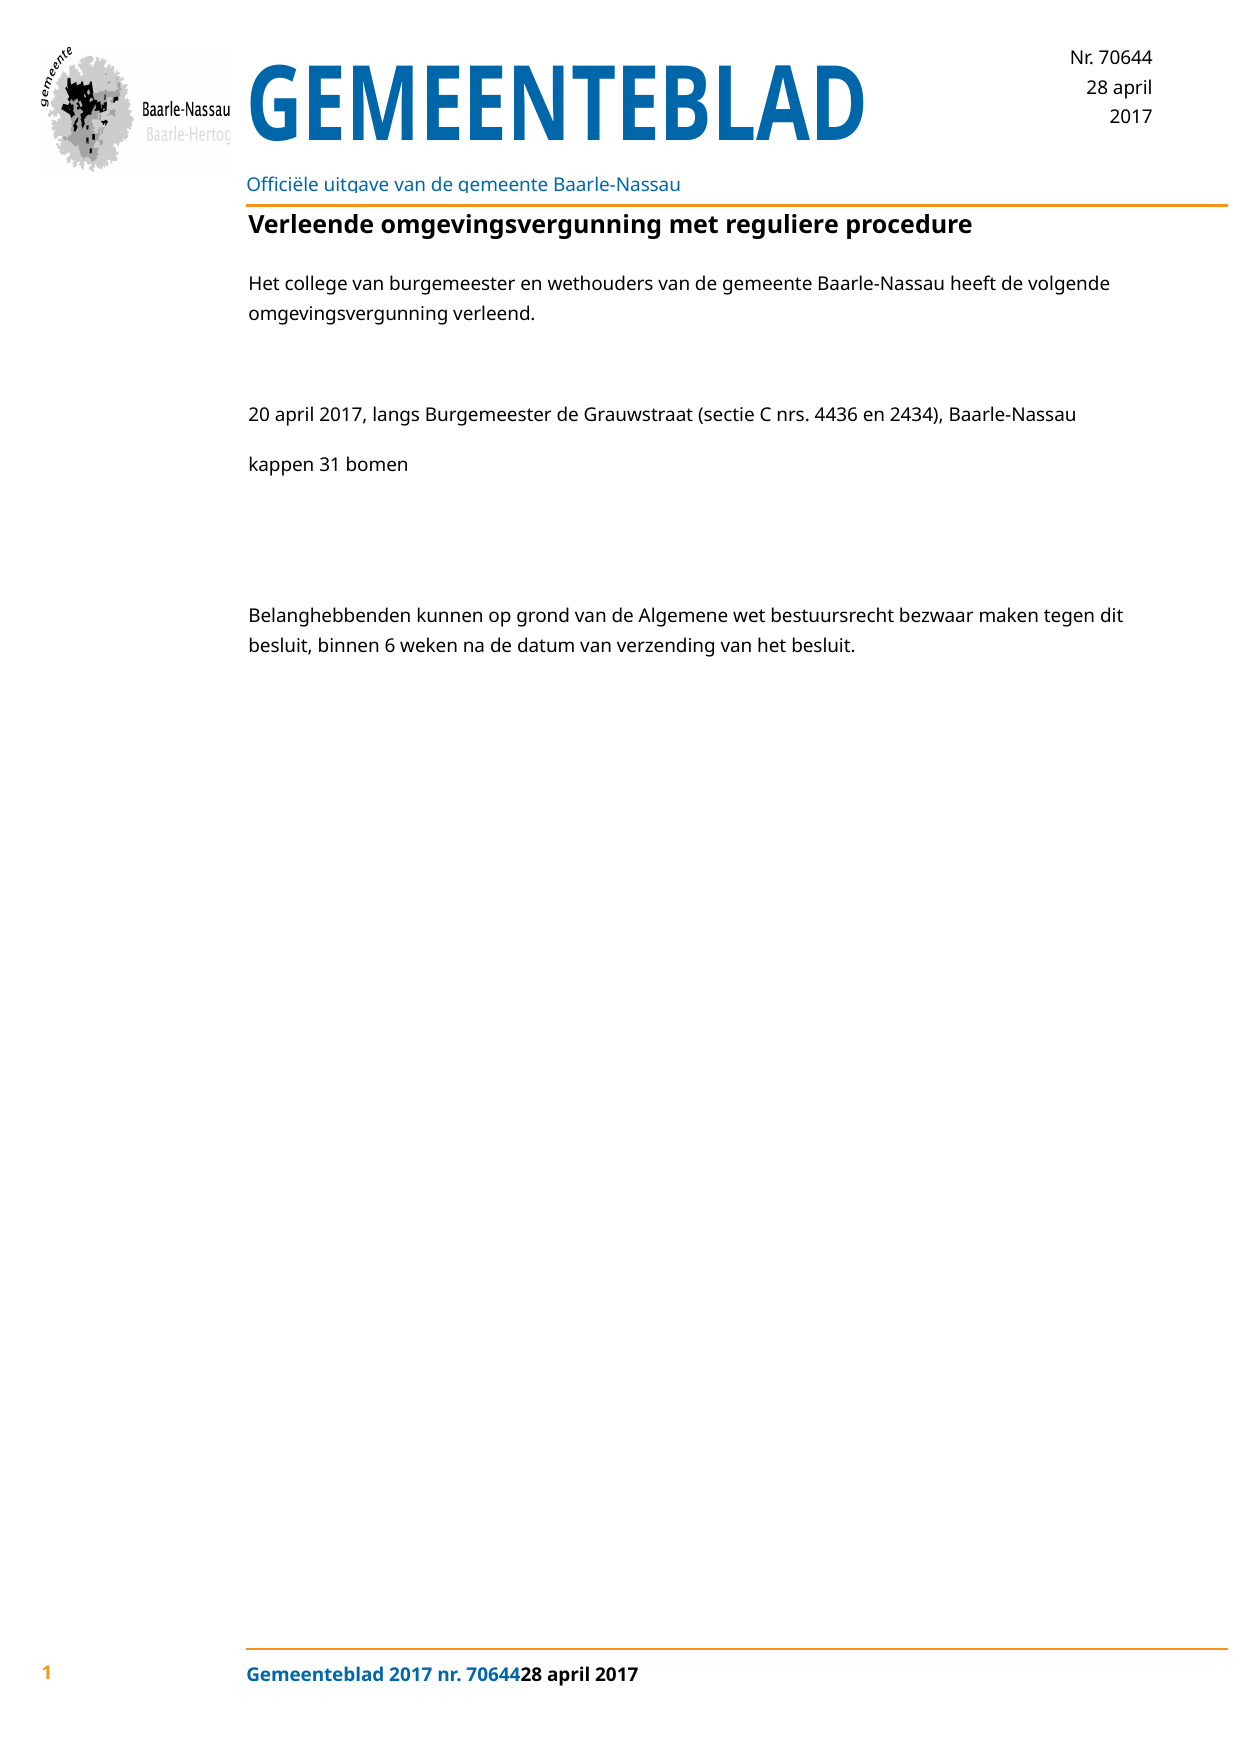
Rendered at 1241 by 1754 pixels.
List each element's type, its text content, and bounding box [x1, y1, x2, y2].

text 20 april 2017, langs Burgemeester de Grauwstraat (sectie C nrs. 4436 en 2434), Baarle-Nassau [248, 401, 1152, 426]
picture [41, 47, 231, 172]
text kappen 31 bomen [248, 451, 1152, 477]
text Belanghebbenden kunnen op grond van de Algemene wet bestuursrecht bezwaar maken tegen dit besluit, binnen 6 weken na de datum van verzending van het besluit. [248, 602, 1152, 658]
text Verleende omgevingsvergunning met reguliere procedure [248, 207, 1152, 241]
text Het college van burgemeester en wethouders van de gemeente Baarle-Nassau heeft de volgende omgevingsvergunning verleend. [248, 270, 1152, 326]
